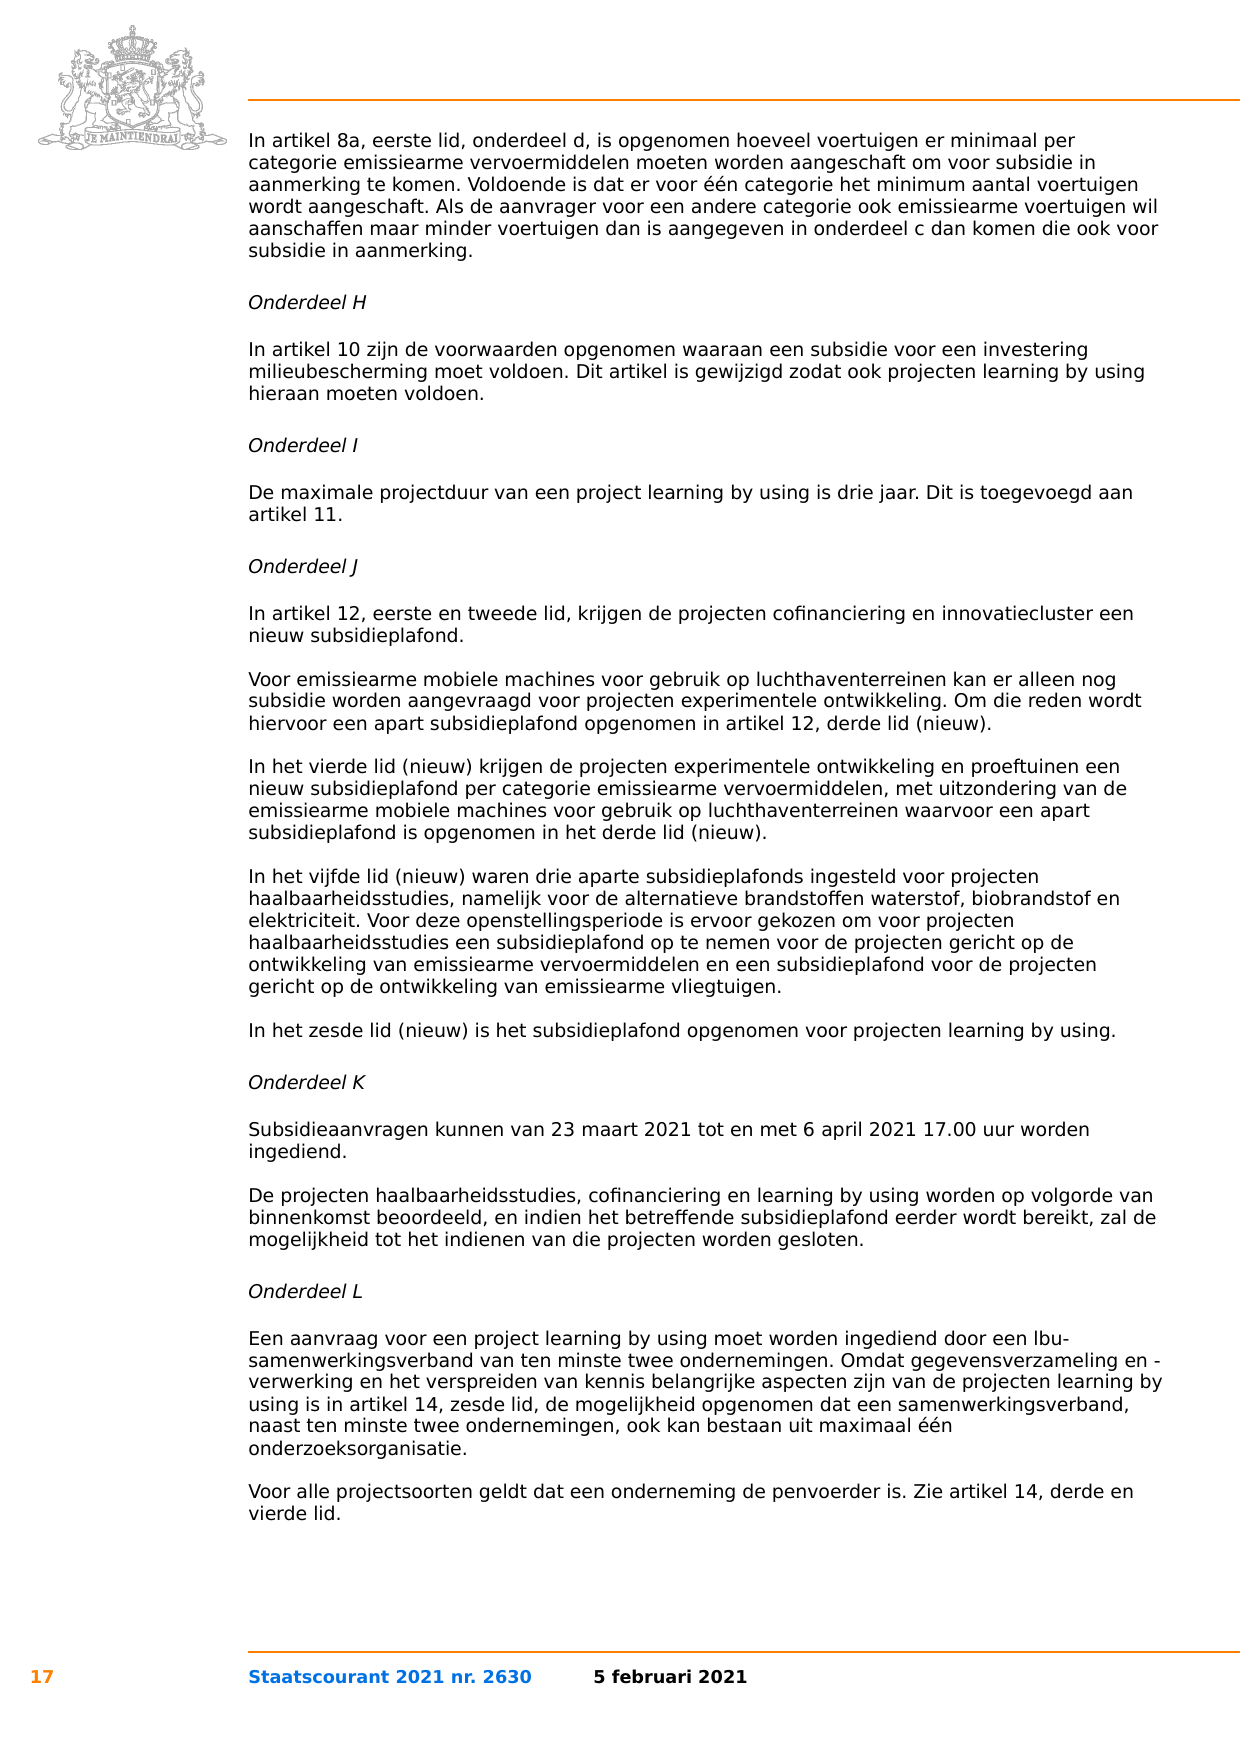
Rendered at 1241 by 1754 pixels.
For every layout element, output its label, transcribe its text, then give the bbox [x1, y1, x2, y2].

text Voor alle projectsoorten geldt dat een onderneming de penvoerder is. Zie artikel 14, derde en vierde lid. [248, 1481, 1163, 1525]
subtitle Onderdeel J [248, 556, 1163, 578]
subtitle Onderdeel I [248, 435, 1163, 457]
text In artikel 12, eerste en tweede lid, krijgen de projecten cofinanciering en innovatiecluster een nieuw subsidieplafond. [248, 603, 1163, 647]
text Subsidieaanvragen kunnen van 23 maart 2021 tot en met 6 april 2021 17.00 uur worden ingediend. [248, 1119, 1163, 1163]
text Een aanvraag voor een project learning by using moet worden ingediend door een lbu-samenwerkingsverband van ten minste twee ondernemingen. Omdat gegevensverzameling en -verwerking en het verspreiden van kennis belangrijke aspecten zijn van de projecten learning by using is in artikel 14, zesde lid, de mogelijkheid opgenomen dat een samenwerkingsverband, naast ten minste twee ondernemingen, ook kan bestaan uit maximaal één onderzoeksorganisatie. [248, 1327, 1163, 1459]
subtitle Onderdeel L [248, 1281, 1163, 1302]
text In het zesde lid (nieuw) is het subsidieplafond opgenomen voor projecten learning by using. [248, 1020, 1163, 1042]
text Voor emissiearme mobiele machines voor gebruik op luchthaventerreinen kan er alleen nog subsidie worden aangevraagd voor projecten experimentele ontwikkeling. Om die reden wordt hiervoor een apart subsidieplafond opgenomen in artikel 12, derde lid (nieuw). [248, 668, 1163, 734]
text In het vijfde lid (nieuw) waren drie aparte subsidieplafonds ingesteld voor projecten haalbaarheidsstudies, namelijk voor de alternatieve brandstoffen waterstof, biobrandstof en elektriciteit. Voor deze openstellingsperiode is ervoor gekozen om voor projecten haalbaarheidsstudies een subsidieplafond op te nemen voor de projecten gericht op de ontwikkeling van emissiearme vervoermiddelen en een subsidieplafond voor de projecten gericht op de ontwikkeling van emissiearme vliegtuigen. [248, 866, 1163, 998]
subtitle Onderdeel H [248, 292, 1163, 314]
subtitle Onderdeel K [248, 1072, 1163, 1094]
picture [38, 25, 227, 150]
text In artikel 8a, eerste lid, onderdeel d, is opgenomen hoeveel voertuigen er minimaal per categorie emissiearme vervoermiddelen moeten worden aangeschaft om voor subsidie in aanmerking te komen. Voldoende is dat er voor één categorie het minimum aantal voertuigen wordt aangeschaft. Als de aanvrager voor een andere categorie ook emissiearme voertuigen wil aanschaffen maar minder voertuigen dan is aangegeven in onderdeel c dan komen die ook voor subsidie in aanmerking. [248, 130, 1163, 262]
text In artikel 10 zijn de voorwaarden opgenomen waaraan een subsidie voor een investering milieubescherming moet voldoen. Dit artikel is gewijzigd zodat ook projecten learning by using hieraan moeten voldoen. [248, 339, 1163, 405]
text De projecten haalbaarheidsstudies, cofinanciering en learning by using worden op volgorde van binnenkomst beoordeeld, en indien het betreffende subsidieplafond eerder wordt bereikt, zal de mogelijkheid tot het indienen van die projecten worden gesloten. [248, 1184, 1163, 1251]
text De maximale projectduur van een project learning by using is drie jaar. Dit is toegevoegd aan artikel 11. [248, 482, 1163, 526]
text In het vierde lid (nieuw) krijgen de projecten experimentele ontwikkeling en proeftuinen een nieuw subsidieplafond per categorie emissiearme vervoermiddelen, met uitzondering van de emissiearme mobiele machines voor gebruik op luchthaventerreinen waarvoor een apart subsidieplafond is opgenomen in het derde lid (nieuw). [248, 756, 1163, 844]
